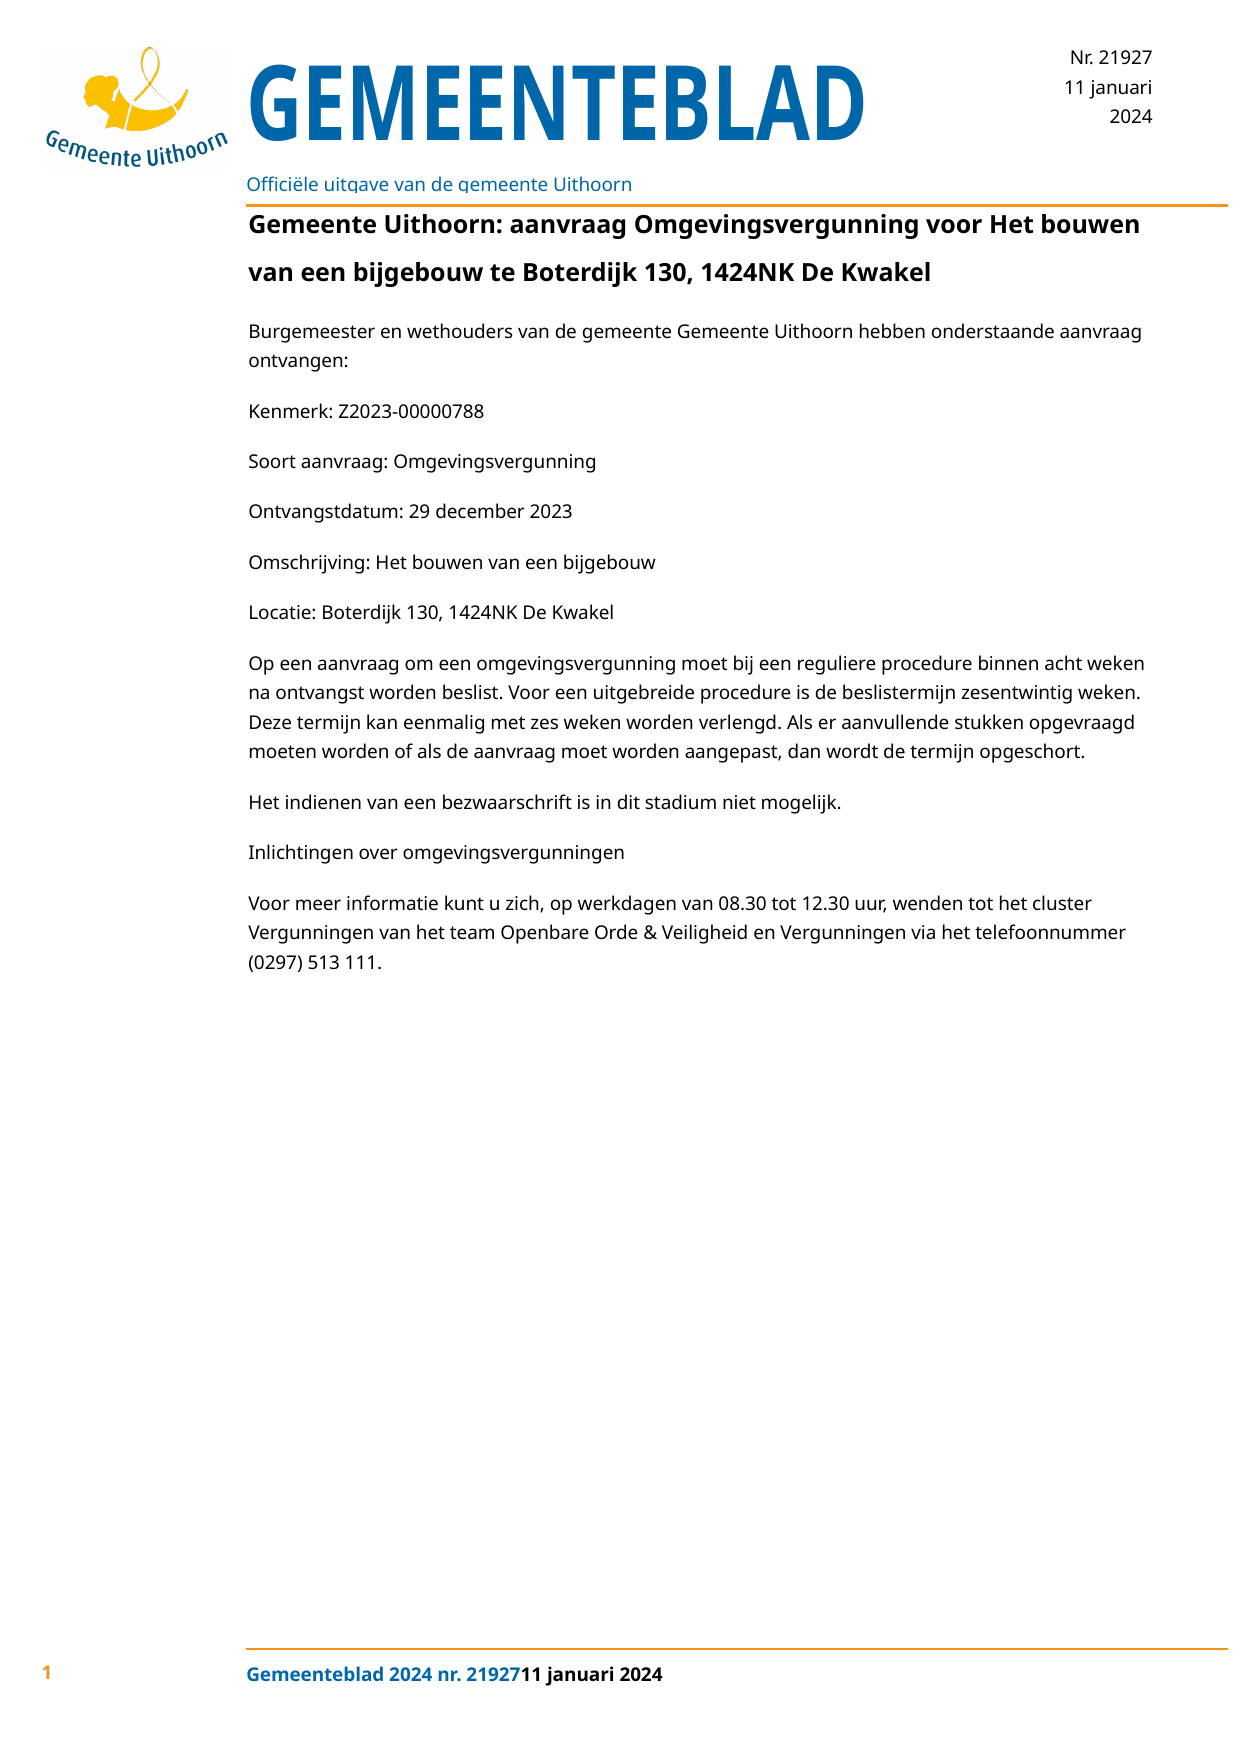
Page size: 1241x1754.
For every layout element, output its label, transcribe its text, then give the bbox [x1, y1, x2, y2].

text Soort aanvraag: Omgevingsvergunning [248, 448, 1152, 474]
text Omschrijving: Het bouwen van een bijgebouw [248, 549, 1152, 575]
text Locatie: Boterdijk 130, 1424NK De Kwakel [248, 599, 1152, 625]
text Burgemeester en wethouders van de gemeente Gemeente Uithoorn hebben onderstaande aanvraag ontvangen: [248, 318, 1152, 373]
text Voor meer informatie kunt u zich, op werkdagen van 08.30 tot 12.30 uur, wenden tot het cluster Vergunningen van het team Openbare Orde & Veiligheid en Vergunningen via het telefoonnummer (0297) 513 111. [248, 890, 1152, 975]
text Op een aanvraag om een omgevingsvergunning moet bij een reguliere procedure binnen acht weken na ontvangst worden beslist. Voor een uitgebreide procedure is de beslistermijn zesentwintig weken. Deze termijn kan eenmalig met zes weken worden verlengd. Als er aanvullende stukken opgevraagd moeten worden of als de aanvraag moet worden aangepast, dan wordt de termijn opgeschort. [248, 650, 1152, 764]
text Het indienen van een bezwaarschrift is in dit stadium niet mogelijk. [248, 789, 1152, 815]
text Gemeente Uithoorn: aanvraag Omgevingsvergunning voor Het bouwen van een bijgebouw te Boterdijk 130, 1424NK De Kwakel [248, 207, 1152, 288]
text Inlichtingen over omgevingsvergunningen [248, 839, 1152, 865]
text Kenmerk: Z2023-00000788 [248, 398, 1152, 424]
text Ontvangstdatum: 29 december 2023 [248, 499, 1152, 524]
picture [41, 47, 231, 172]
